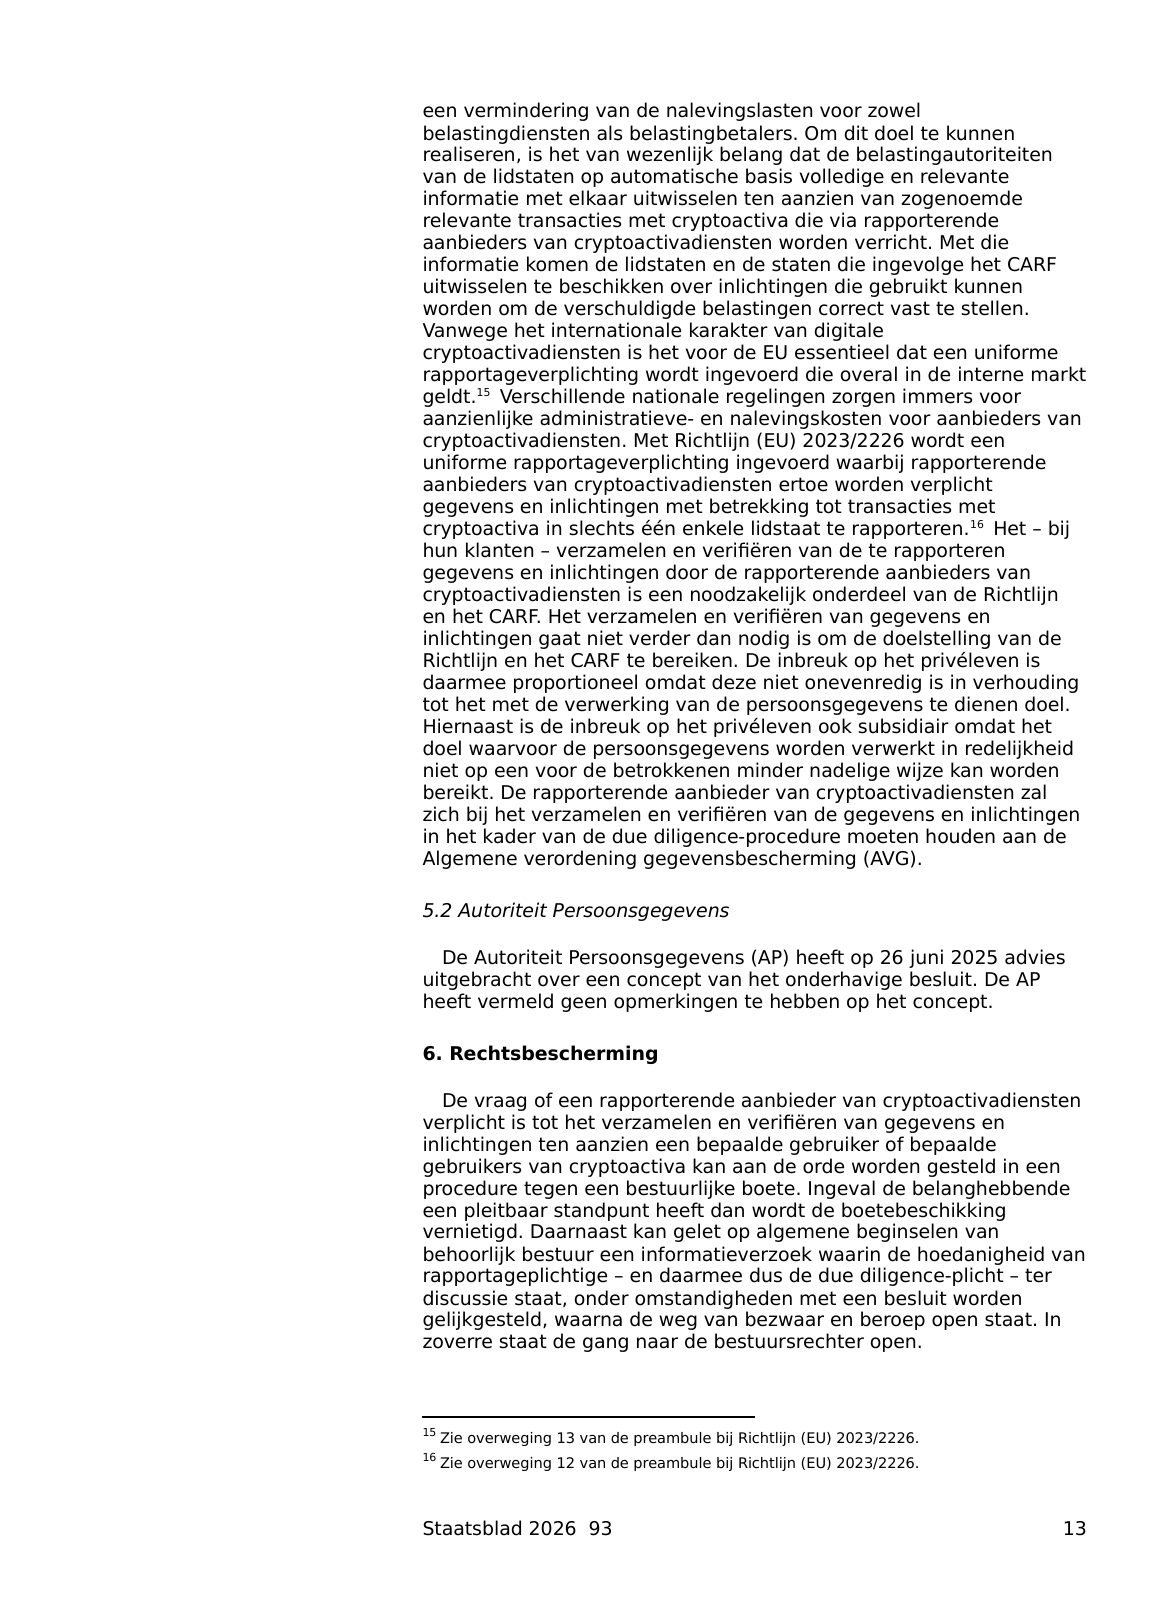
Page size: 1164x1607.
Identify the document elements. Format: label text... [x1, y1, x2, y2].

text Zie overweging 13 van de preambule bij Richtlijn (EU) 2023/2226. [422, 1426, 1087, 1448]
text Zie overweging 12 van de preambule bij Richtlijn (EU) 2023/2226. [422, 1451, 1087, 1473]
text De vraag of een rapporterende aanbieder van cryptoactivadiensten verplicht is tot het verzamelen en verifiëren van gegevens en inlichtingen ten aanzien een bepaalde gebruiker of bepaalde gebruikers van cryptoactiva kan aan de orde worden gesteld in een procedure tegen een bestuurlijke boete. Ingeval de belanghebbende een pleitbaar standpunt heeft dan wordt de boetebeschikking vernietigd. Daarnaast kan gelet op algemene beginselen van behoorlijk bestuur een informatieverzoek waarin de hoedanigheid van rapportageplichtige – en daarmee dus de due diligence-plicht – ter discussie staat, onder omstandigheden met een besluit worden gelijkgesteld, waarna de weg van bezwaar en beroep open staat. In zoverre staat de gang naar de bestuursrechter open. [422, 1089, 1087, 1353]
text een vermindering van de nalevingslasten voor zowel belastingdiensten als belastingbetalers. Om dit doel te kunnen realiseren, is het van wezenlijk belang dat de belastingautoriteiten van de lidstaten op automatische basis volledige en relevante informatie met elkaar uitwisselen ten aanzien van zogenoemde relevante transacties met cryptoactiva die via rapporterende aanbieders van cryptoactivadiensten worden verricht. Met die informatie komen de lidstaten en de staten die ingevolge het CARF uitwisselen te beschikken over inlichtingen die gebruikt kunnen worden om de verschuldigde belastingen correct vast te stellen. Vanwege het internationale karakter van digitale cryptoactivadiensten is het voor de EU essentieel dat een uniforme rapportageverplichting wordt ingevoerd die overal in de interne markt geldt. Verschillende nationale regelingen zorgen immers voor aanzienlijke administratieve- en nalevingskosten voor aanbieders van cryptoactivadiensten. Met Richtlijn (EU) 2023/2226 wordt een uniforme rapportageverplichting ingevoerd waarbij rapporterende aanbieders van cryptoactivadiensten ertoe worden verplicht gegevens en inlichtingen met betrekking tot transacties met cryptoactiva in slechts één enkele lidstaat te rapporteren. Het – bij hun klanten – verzamelen en verifiëren van de te rapporteren gegevens en inlichtingen door de rapporterende aanbieders van cryptoactivadiensten is een noodzakelijk onderdeel van de Richtlijn en het CARF. Het verzamelen en verifiëren van gegevens en inlichtingen gaat niet verder dan nodig is om de doelstelling van de Richtlijn en het CARF te bereiken. De inbreuk op het privéleven is daarmee proportioneel omdat deze niet onevenredig is in verhouding tot het met de verwerking van de persoonsgegevens te dienen doel. Hiernaast is de inbreuk op het privéleven ook subsidiair omdat het doel waarvoor de persoonsgegevens worden verwerkt in redelijkheid niet op een voor de betrokkenen minder nadelige wijze kan worden bereikt. De rapporterende aanbieder van cryptoactivadiensten zal zich bij het verzamelen en verifiëren van de gegevens en inlichtingen in het kader van de due diligence-procedure moeten houden aan de Algemene verordening gegevensbescherming (AVG). [422, 100, 1087, 870]
text De Autoriteit Persoonsgegevens (AP) heeft op 26 juni 2025 advies uitgebracht over een concept van het onderhavige besluit. De AP heeft vermeld geen opmerkingen te hebben op het concept. [422, 947, 1087, 1013]
subtitle 5.2 Autoriteit Persoonsgegevens [422, 900, 1087, 922]
subtitle 6. Rechtsbescherming [422, 1043, 1087, 1064]
